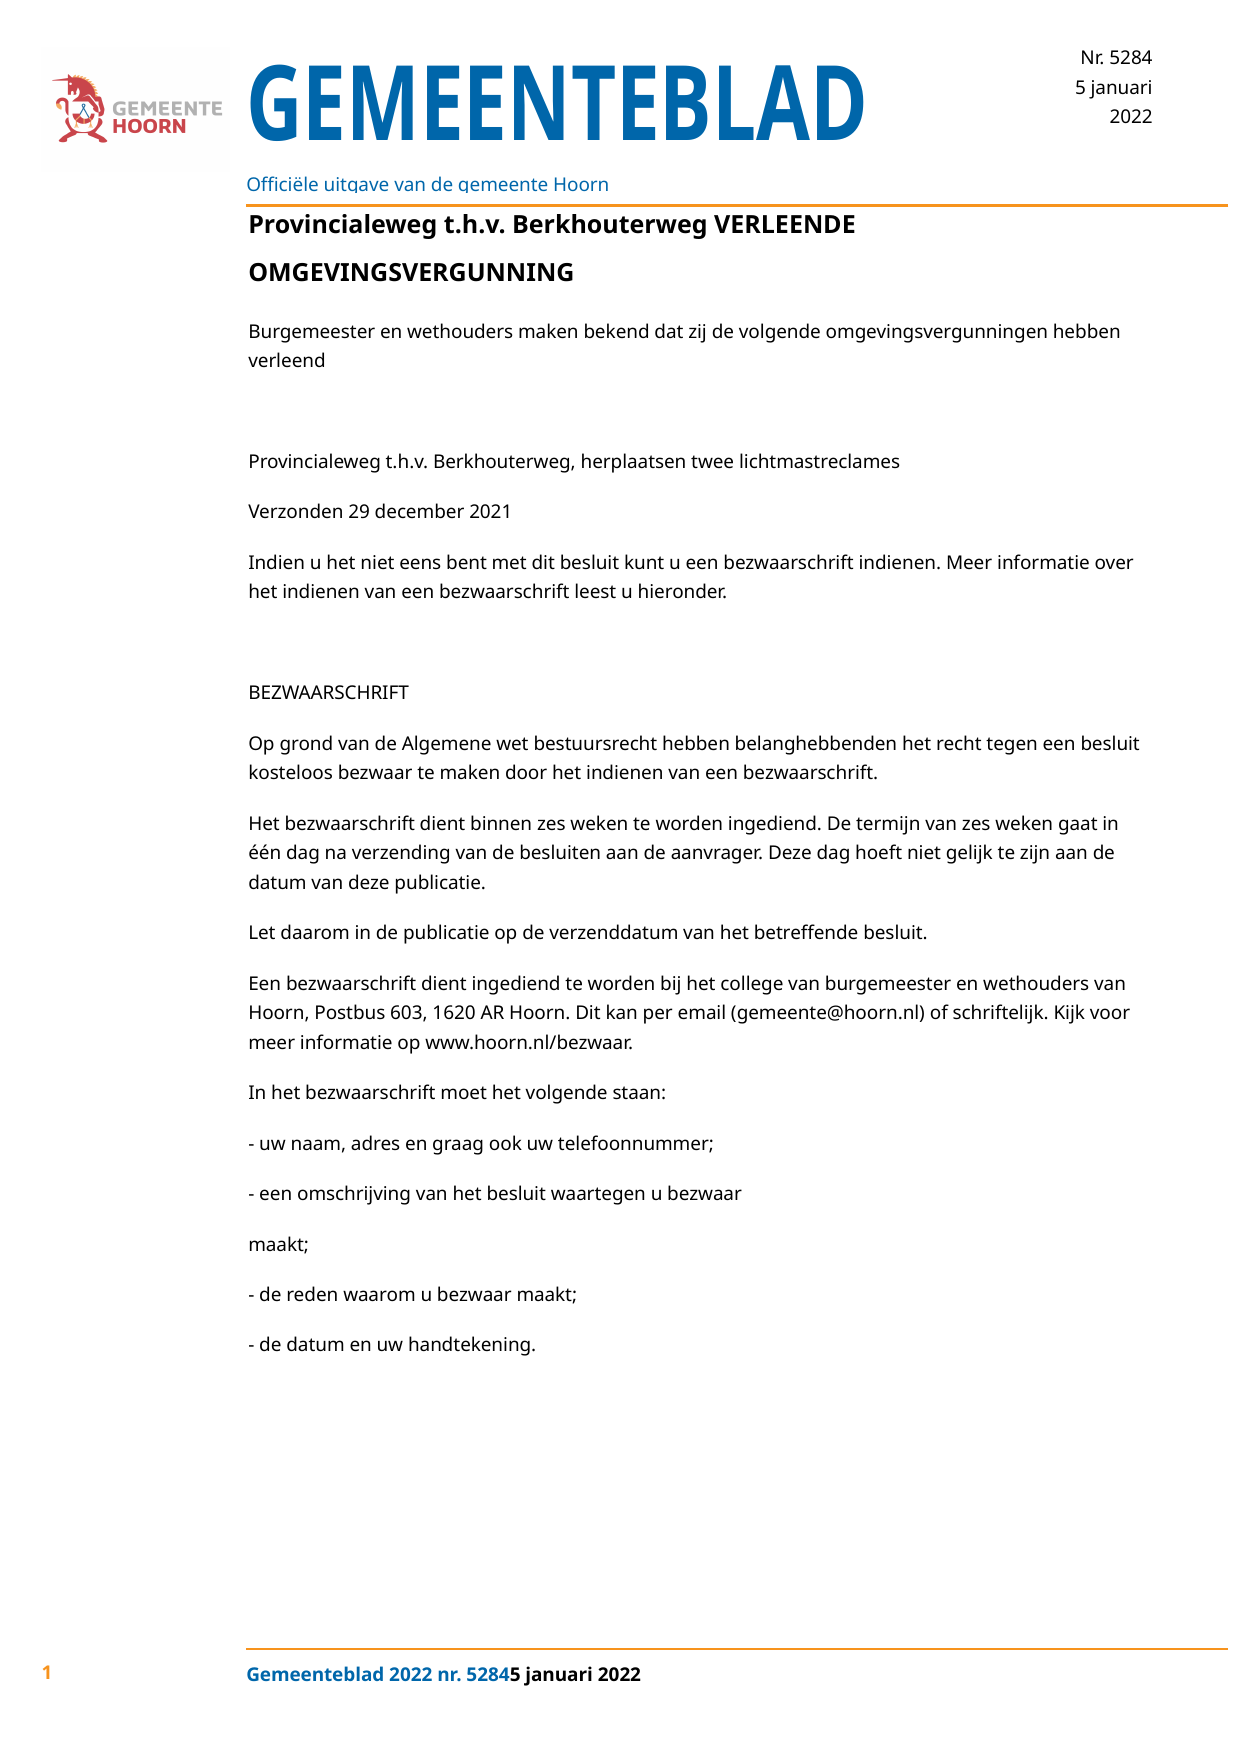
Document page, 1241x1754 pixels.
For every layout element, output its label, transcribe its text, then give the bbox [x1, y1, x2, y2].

text Het bezwaarschrift dient binnen zes weken te worden ingediend. De termijn van zes weken gaat in één dag na verzending van de besluiten aan de aanvrager. Deze dag hoeft niet gelijk te zijn aan de datum van deze publicatie. [248, 810, 1152, 895]
text Let daarom in de publicatie op de verzenddatum van het betreffende besluit. [248, 919, 1152, 945]
text Een bezwaarschrift dient ingediend te worden bij het college van burgemeester en wethouders van Hoorn, Postbus 603, 1620 AR Hoorn. Dit kan per email (gemeente@hoorn.nl) of schriftelijk. Kijk voor meer informatie op www.hoorn.nl/bezwaar. [248, 970, 1152, 1055]
text - uw naam, adres en graag ook uw telefoonnummer; [248, 1130, 1152, 1156]
text Burgemeester en wethouders maken bekend dat zij de volgende omgevingsvergunningen hebben verleend [248, 318, 1152, 373]
text Provincialeweg t.h.v. Berkhouterweg VERLEENDE OMGEVINGSVERGUNNING [248, 207, 1152, 288]
text Provincialeweg t.h.v. Berkhouterweg, herplaatsen twee lichtmastreclames [248, 448, 1152, 474]
text BEZWAARSCHRIFT [248, 679, 1152, 705]
text - de datum en uw handtekening. [248, 1332, 1152, 1357]
text - een omschrijving van het besluit waartegen u bezwaar [248, 1180, 1152, 1206]
text In het bezwaarschrift moet het volgende staan: [248, 1079, 1152, 1105]
text Indien u het niet eens bent met dit besluit kunt u een bezwaarschrift indienen. Meer informatie over het indienen van een bezwaarschrift leest u hieronder. [248, 549, 1152, 604]
text Op grond van de Algemene wet bestuursrecht hebben belanghebbenden het recht tegen een besluit kosteloos bezwaar te maken door het indienen van een bezwaarschrift. [248, 730, 1152, 785]
text Verzonden 29 december 2021 [248, 499, 1152, 524]
text maakt; [248, 1231, 1152, 1257]
picture [41, 47, 231, 172]
text - de reden waarom u bezwaar maakt; [248, 1281, 1152, 1307]
